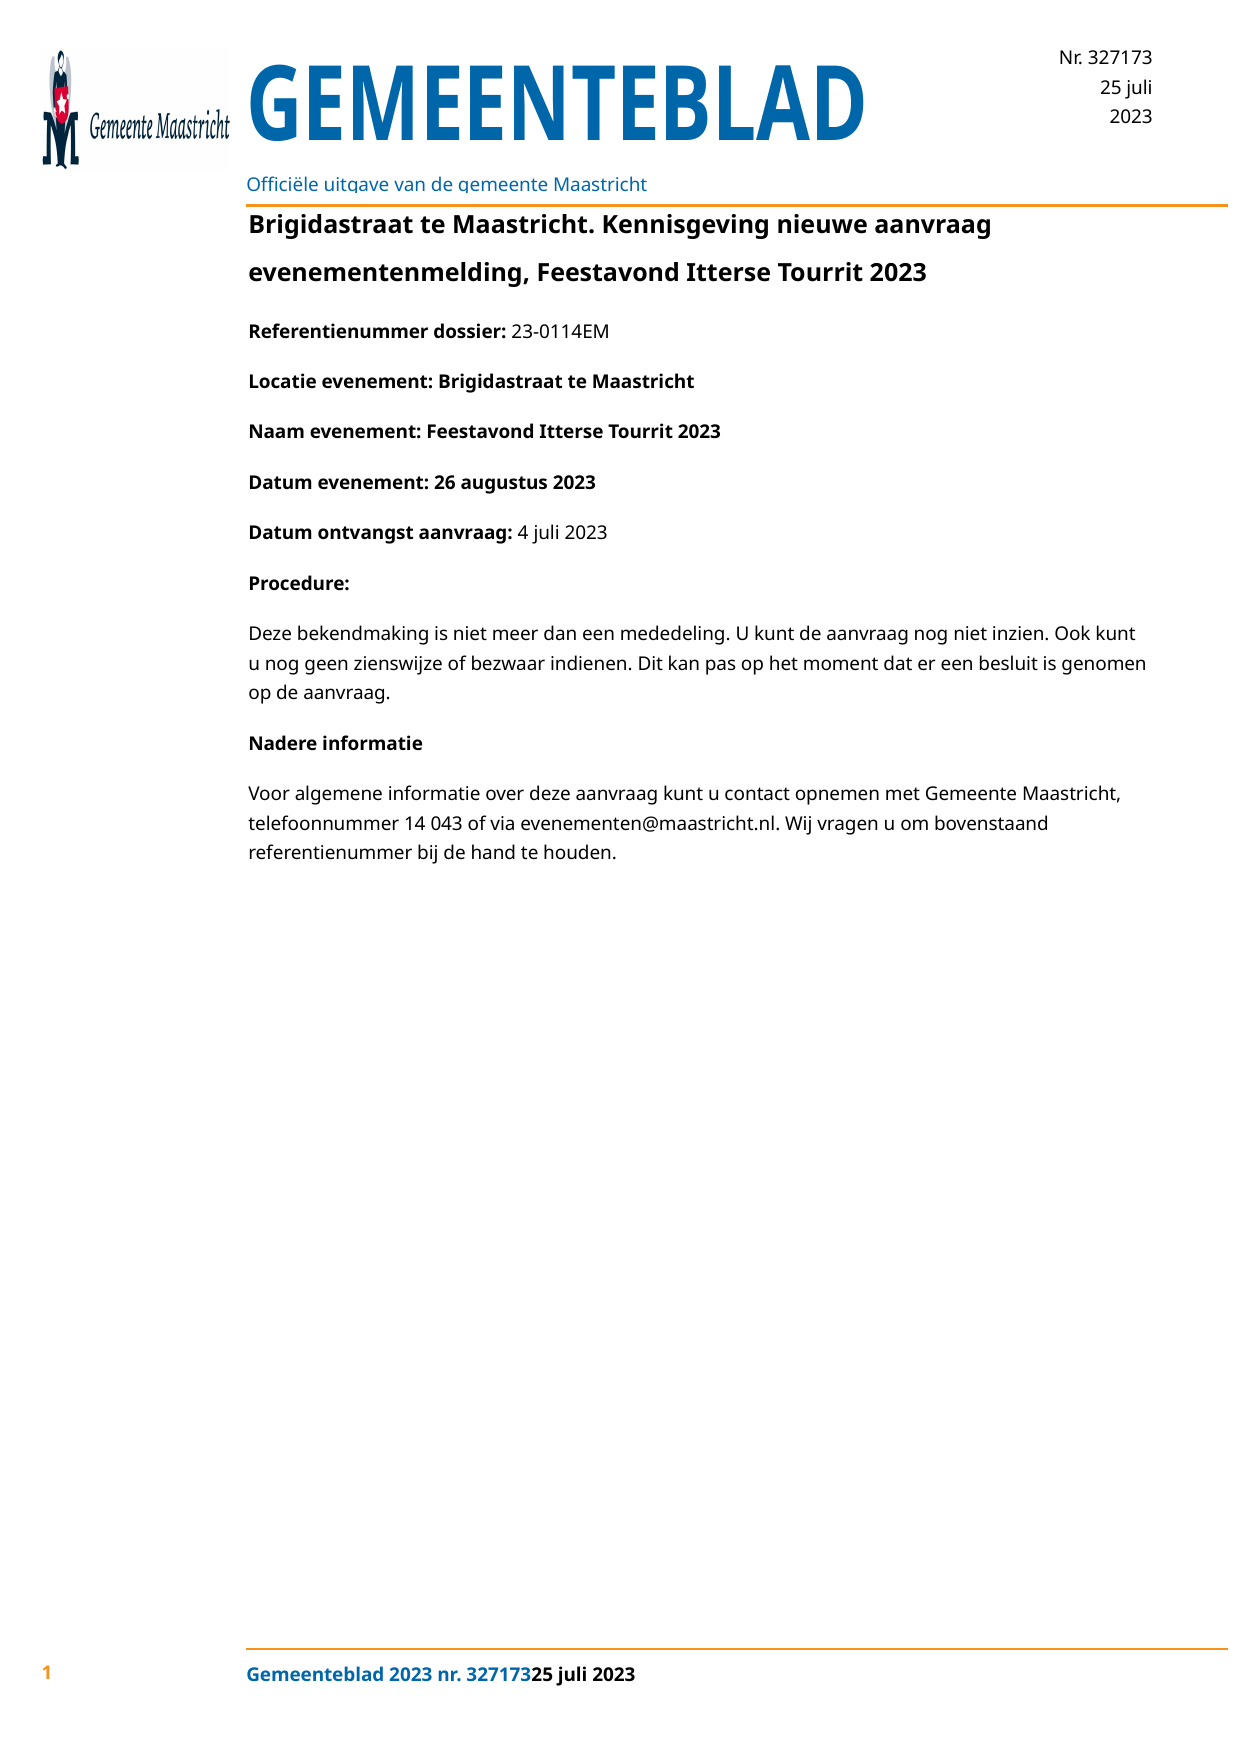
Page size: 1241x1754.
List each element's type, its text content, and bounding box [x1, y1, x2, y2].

text Voor algemene informatie over deze aanvraag kunt u contact opnemen met Gemeente Maastricht, telefoonnummer 14 043 of via evenementen@maastricht.nl. Wij vragen u om bovenstaand referentienummer bij de hand te houden. [248, 780, 1152, 865]
text Nadere informatie [248, 730, 1152, 756]
text Datum ontvangst aanvraag: 4 juli 2023 [248, 519, 1152, 545]
picture [41, 47, 231, 172]
text Brigidastraat te Maastricht. Kennisgeving nieuwe aanvraag evenementenmelding, Feestavond Itterse Tourrit 2023 [248, 207, 1152, 288]
text Deze bekendmaking is niet meer dan een mededeling. U kunt de aanvraag nog niet inzien. Ook kunt u nog geen zienswijze of bezwaar indienen. Dit kan pas op het moment dat er een besluit is genomen op de aanvraag. [248, 620, 1152, 705]
text Locatie evenement: Brigidastraat te Maastricht [248, 368, 1152, 394]
text Datum evenement: 26 augustus 2023 [248, 469, 1152, 495]
text Procedure: [248, 570, 1152, 596]
text Naam evenement: Feestavond Itterse Tourrit 2023 [248, 419, 1152, 444]
text Referentienummer dossier: 23-0114EM [248, 318, 1152, 344]
